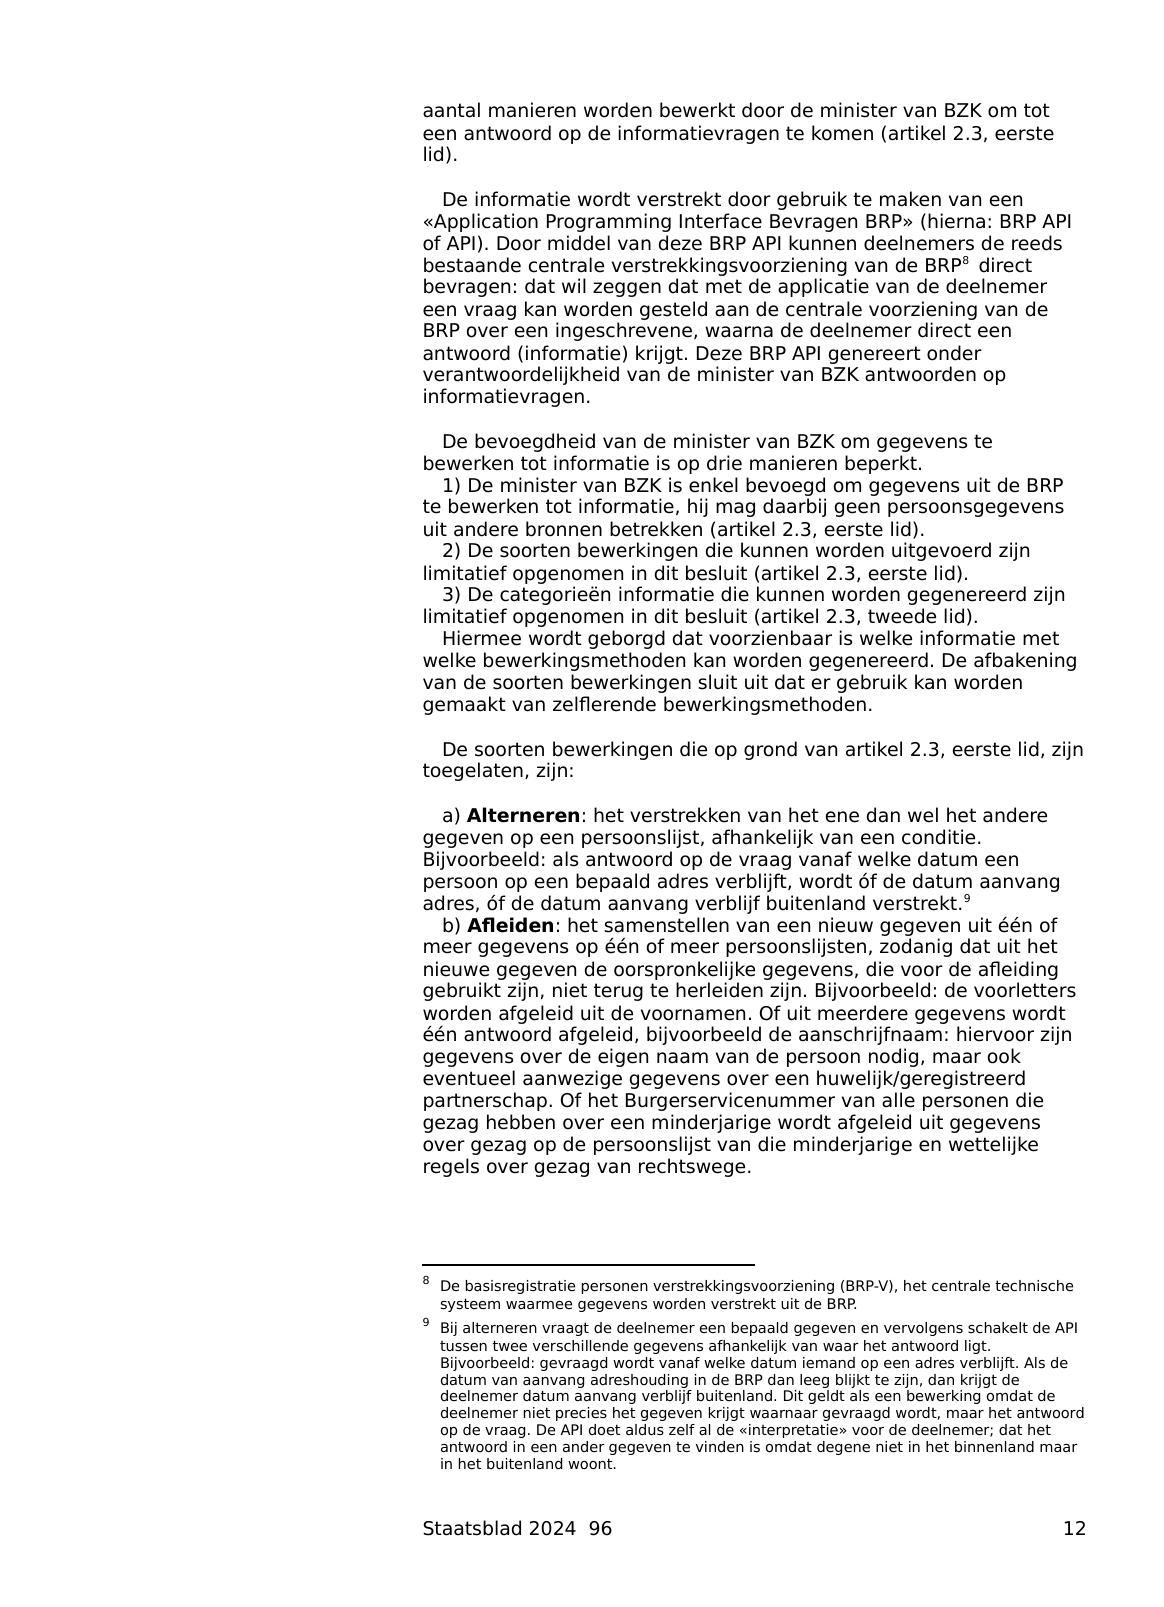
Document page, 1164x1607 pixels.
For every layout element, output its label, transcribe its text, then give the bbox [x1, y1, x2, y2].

text De informatie wordt verstrekt door gebruik te maken van een «Application Programming Interface Bevragen BRP» (hierna: BRP API of API). Door middel van deze BRP API kunnen deelnemers de reeds bestaande centrale verstrekkingsvoorziening van de BRP direct bevragen: dat wil zeggen dat met de applicatie van de deelnemer een vraag kan worden gesteld aan de centrale voorziening van de BRP over een ingeschrevene, waarna de deelnemer direct een antwoord (informatie) krijgt. Deze BRP API genereert onder verantwoordelijkheid van de minister van BZK antwoorden op informatievragen. [422, 188, 1087, 408]
text 1) De minister van BZK is enkel bevoegd om gegevens uit de BRP te bewerken tot informatie, hij mag daarbij geen persoonsgegevens uit andere bronnen betrekken (artikel 2.3, eerste lid). [422, 474, 1087, 540]
text De bevoegdheid van de minister van BZK om gegevens te bewerken tot informatie is op drie manieren beperkt. [422, 431, 1087, 474]
text De basisregistratie personen verstrekkingsvoorziening (BRP-V), het centrale technische systeem waarmee gegevens worden verstrekt uit de BRP. [422, 1274, 1087, 1313]
text Hiermee wordt geborgd dat voorzienbaar is welke informatie met welke bewerkingsmethoden kan worden gegenereerd. De afbakening van de soorten bewerkingen sluit uit dat er gebruik kan worden gemaakt van zelflerende bewerkingsmethoden. [422, 628, 1087, 716]
text a) Alterneren: het verstrekken van het ene dan wel het andere gegeven op een persoonslijst, afhankelijk van een conditie. Bijvoorbeeld: als antwoord op de vraag vanaf welke datum een persoon op een bepaald adres verblijft, wordt óf de datum aanvang adres, óf de datum aanvang verblijf buitenland verstrekt. [422, 804, 1087, 914]
text De soorten bewerkingen die op grond van artikel 2.3, eerste lid, zijn toegelaten, zijn: [422, 738, 1087, 782]
text b) Afleiden: het samenstellen van een nieuw gegeven uit één of meer gegevens op één of meer persoonslijsten, zodanig dat uit het nieuwe gegeven de oorspronkelijke gegevens, die voor de afleiding gebruikt zijn, niet terug te herleiden zijn. Bijvoorbeeld: de voorletters worden afgeleid uit de voornamen. Of uit meerdere gegevens wordt één antwoord afgeleid, bijvoorbeeld de aanschrijfnaam: hiervoor zijn gegevens over de eigen naam van de persoon nodig, maar ook eventueel aanwezige gegevens over een huwelijk/geregistreerd partnerschap. Of het Burgerservicenummer van alle personen die gezag hebben over een minderjarige wordt afgeleid uit gegevens over gezag op de persoonslijst van die minderjarige en wettelijke regels over gezag van rechtswege. [422, 914, 1087, 1178]
text 3) De categorieën informatie die kunnen worden gegenereerd zijn limitatief opgenomen in dit besluit (artikel 2.3, tweede lid). [422, 584, 1087, 628]
text aantal manieren worden bewerkt door de minister van BZK om tot een antwoord op de informatievragen te komen (artikel 2.3, eerste lid). [422, 100, 1087, 166]
text 2) De soorten bewerkingen die kunnen worden uitgevoerd zijn limitatief opgenomen in dit besluit (artikel 2.3, eerste lid). [422, 540, 1087, 584]
text Bij alterneren vraagt de deelnemer een bepaald gegeven en vervolgens schakelt de API tussen twee verschillende gegevens afhankelijk van waar het antwoord ligt. Bijvoorbeeld: gevraagd wordt vanaf welke datum iemand op een adres verblijft. Als de datum van aanvang adreshouding in de BRP dan leeg blijkt te zijn, dan krijgt de deelnemer datum aanvang verblijf buitenland. Dit geldt als een bewerking omdat de deelnemer niet precies het gegeven krijgt waarnaar gevraagd wordt, maar het antwoord op de vraag. De API doet aldus zelf al de «interpretatie» voor de deelnemer; dat het antwoord in een ander gegeven te vinden is omdat degene niet in het binnenland maar in het buitenland woont. [422, 1316, 1087, 1473]
